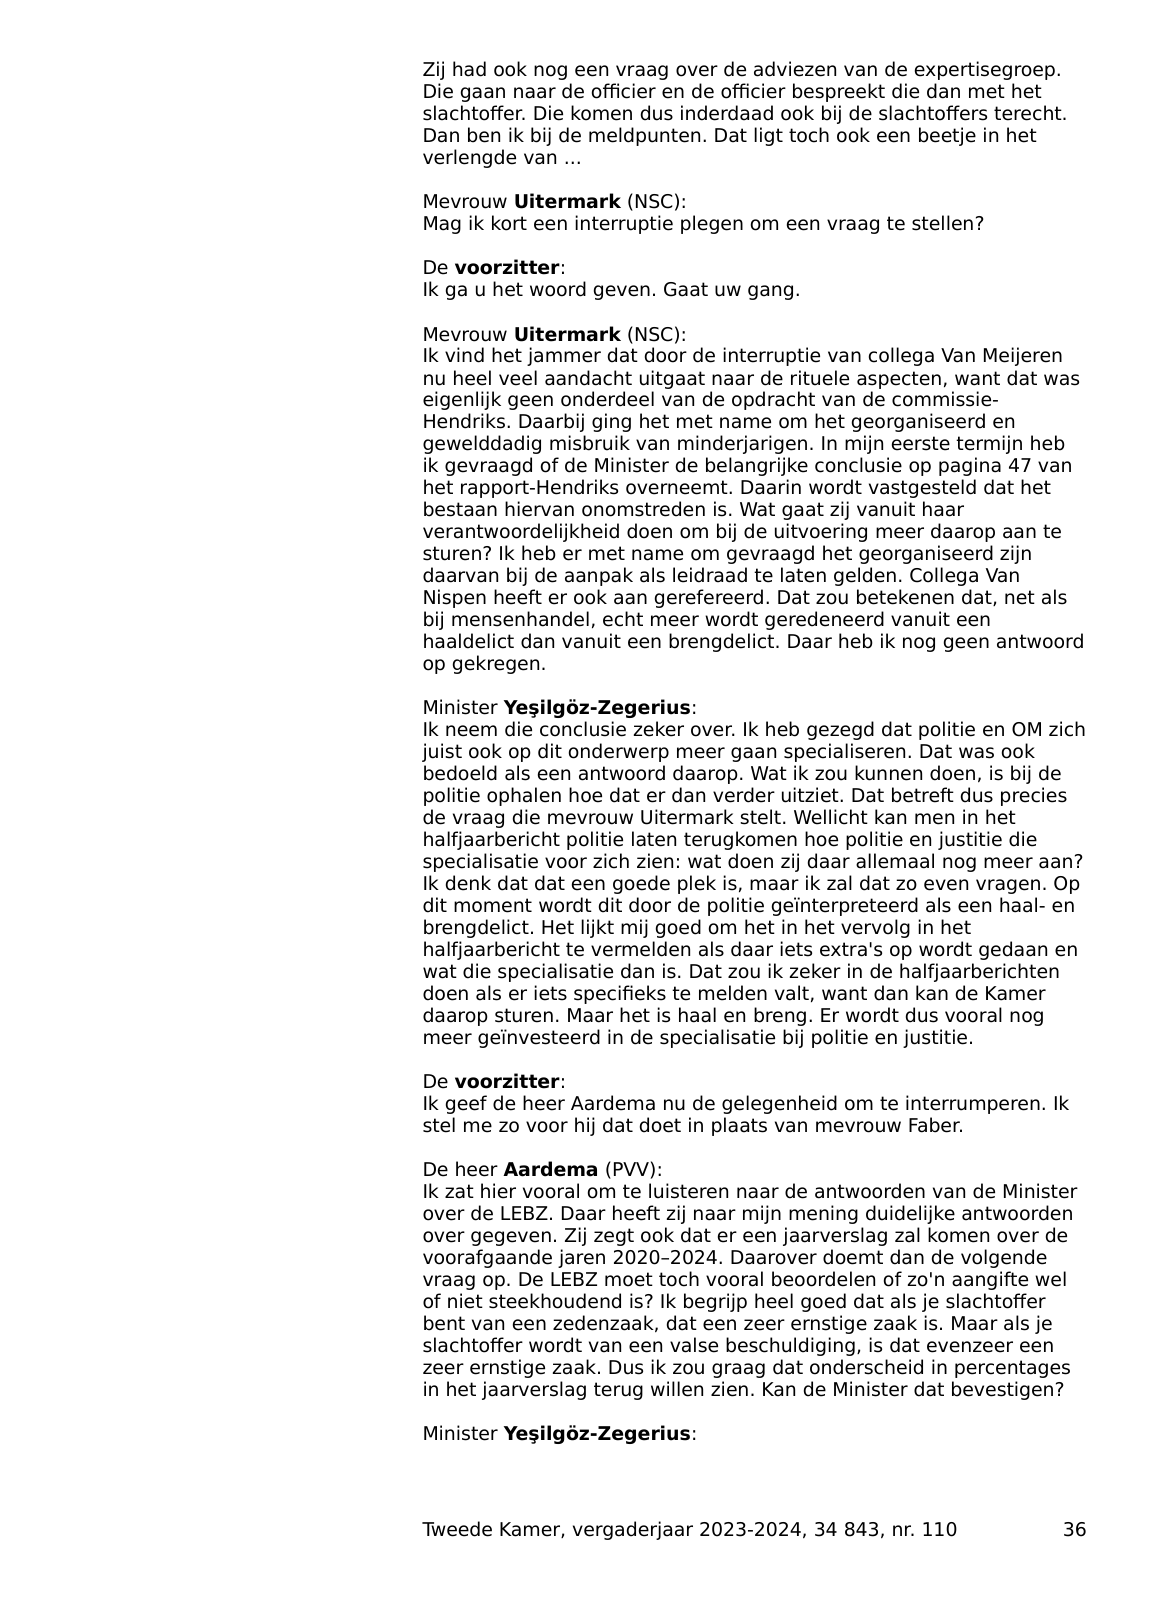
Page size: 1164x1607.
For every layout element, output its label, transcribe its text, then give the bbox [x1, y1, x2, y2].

text Ik neem die conclusie zeker over. Ik heb gezegd dat politie en OM zich juist ook op dit onderwerp meer gaan specialiseren. Dat was ook bedoeld als een antwoord daarop. Wat ik zou kunnen doen, is bij de politie ophalen hoe dat er dan verder uitziet. Dat betreft dus precies de vraag die mevrouw Uitermark stelt. Wellicht kan men in het halfjaarbericht politie laten terugkomen hoe politie en justitie die specialisatie voor zich zien: wat doen zij daar allemaal nog meer aan? Ik denk dat dat een goede plek is, maar ik zal dat zo even vragen. Op dit moment wordt dit door de politie geïnterpreteerd als een haal- en brengdelict. Het lijkt mij goed om het in het vervolg in het halfjaarbericht te vermelden als daar iets extra's op wordt gedaan en wat die specialisatie dan is. Dat zou ik zeker in de halfjaarberichten doen als er iets specifieks te melden valt, want dan kan de Kamer daarop sturen. Maar het is haal en breng. Er wordt dus vooral nog meer geïnvesteerd in de specialisatie bij politie en justitie. [422, 719, 1087, 1049]
text Minister Yeşilgöz-Zegerius: [422, 1423, 1087, 1445]
text Mevrouw Uitermark (NSC): [422, 323, 1087, 345]
text De voorzitter: [422, 257, 1087, 279]
text De voorzitter: [422, 1071, 1087, 1093]
text Dan ben ik bij de meldpunten. Dat ligt toch ook een beetje in het verlengde van ... [422, 125, 1087, 169]
text Mag ik kort een interruptie plegen om een vraag te stellen? [422, 213, 1087, 235]
text Ik zat hier vooral om te luisteren naar de antwoorden van de Minister over de LEBZ. Daar heeft zij naar mijn mening duidelijke antwoorden over gegeven. Zij zegt ook dat er een jaarverslag zal komen over de voorafgaande jaren 2020–2024. Daarover doemt dan de volgende vraag op. De LEBZ moet toch vooral beoordelen of zo'n aangifte wel of niet steekhoudend is? Ik begrijp heel goed dat als je slachtoffer bent van een zedenzaak, dat een zeer ernstige zaak is. Maar als je slachtoffer wordt van een valse beschuldiging, is dat evenzeer een zeer ernstige zaak. Dus ik zou graag dat onderscheid in percentages in het jaarverslag terug willen zien. Kan de Minister dat bevestigen? [422, 1181, 1087, 1401]
text Ik geef de heer Aardema nu de gelegenheid om te interrumperen. Ik stel me zo voor hij dat doet in plaats van mevrouw Faber. [422, 1093, 1087, 1137]
text De heer Aardema (PVV): [422, 1159, 1087, 1181]
text Ik vind het jammer dat door de interruptie van collega Van Meijeren nu heel veel aandacht uitgaat naar de rituele aspecten, want dat was eigenlijk geen onderdeel van de opdracht van de commissie-Hendriks. Daarbij ging het met name om het georganiseerd en gewelddadig misbruik van minderjarigen. In mijn eerste termijn heb ik gevraagd of de Minister de belangrijke conclusie op pagina 47 van het rapport-Hendriks overneemt. Daarin wordt vastgesteld dat het bestaan hiervan onomstreden is. Wat gaat zij vanuit haar verantwoordelijkheid doen om bij de uitvoering meer daarop aan te sturen? Ik heb er met name om gevraagd het georganiseerd zijn daarvan bij de aanpak als leidraad te laten gelden. Collega Van Nispen heeft er ook aan gerefereerd. Dat zou betekenen dat, net als bij mensenhandel, echt meer wordt geredeneerd vanuit een haaldelict dan vanuit een brengdelict. Daar heb ik nog geen antwoord op gekregen. [422, 345, 1087, 675]
text Ik ga u het woord geven. Gaat uw gang. [422, 279, 1087, 301]
text Mevrouw Uitermark (NSC): [422, 191, 1087, 213]
text Minister Yeşilgöz-Zegerius: [422, 697, 1087, 719]
text Zij had ook nog een vraag over de adviezen van de expertisegroep. Die gaan naar de officier en de officier bespreekt die dan met het slachtoffer. Die komen dus inderdaad ook bij de slachtoffers terecht. [422, 59, 1087, 125]
